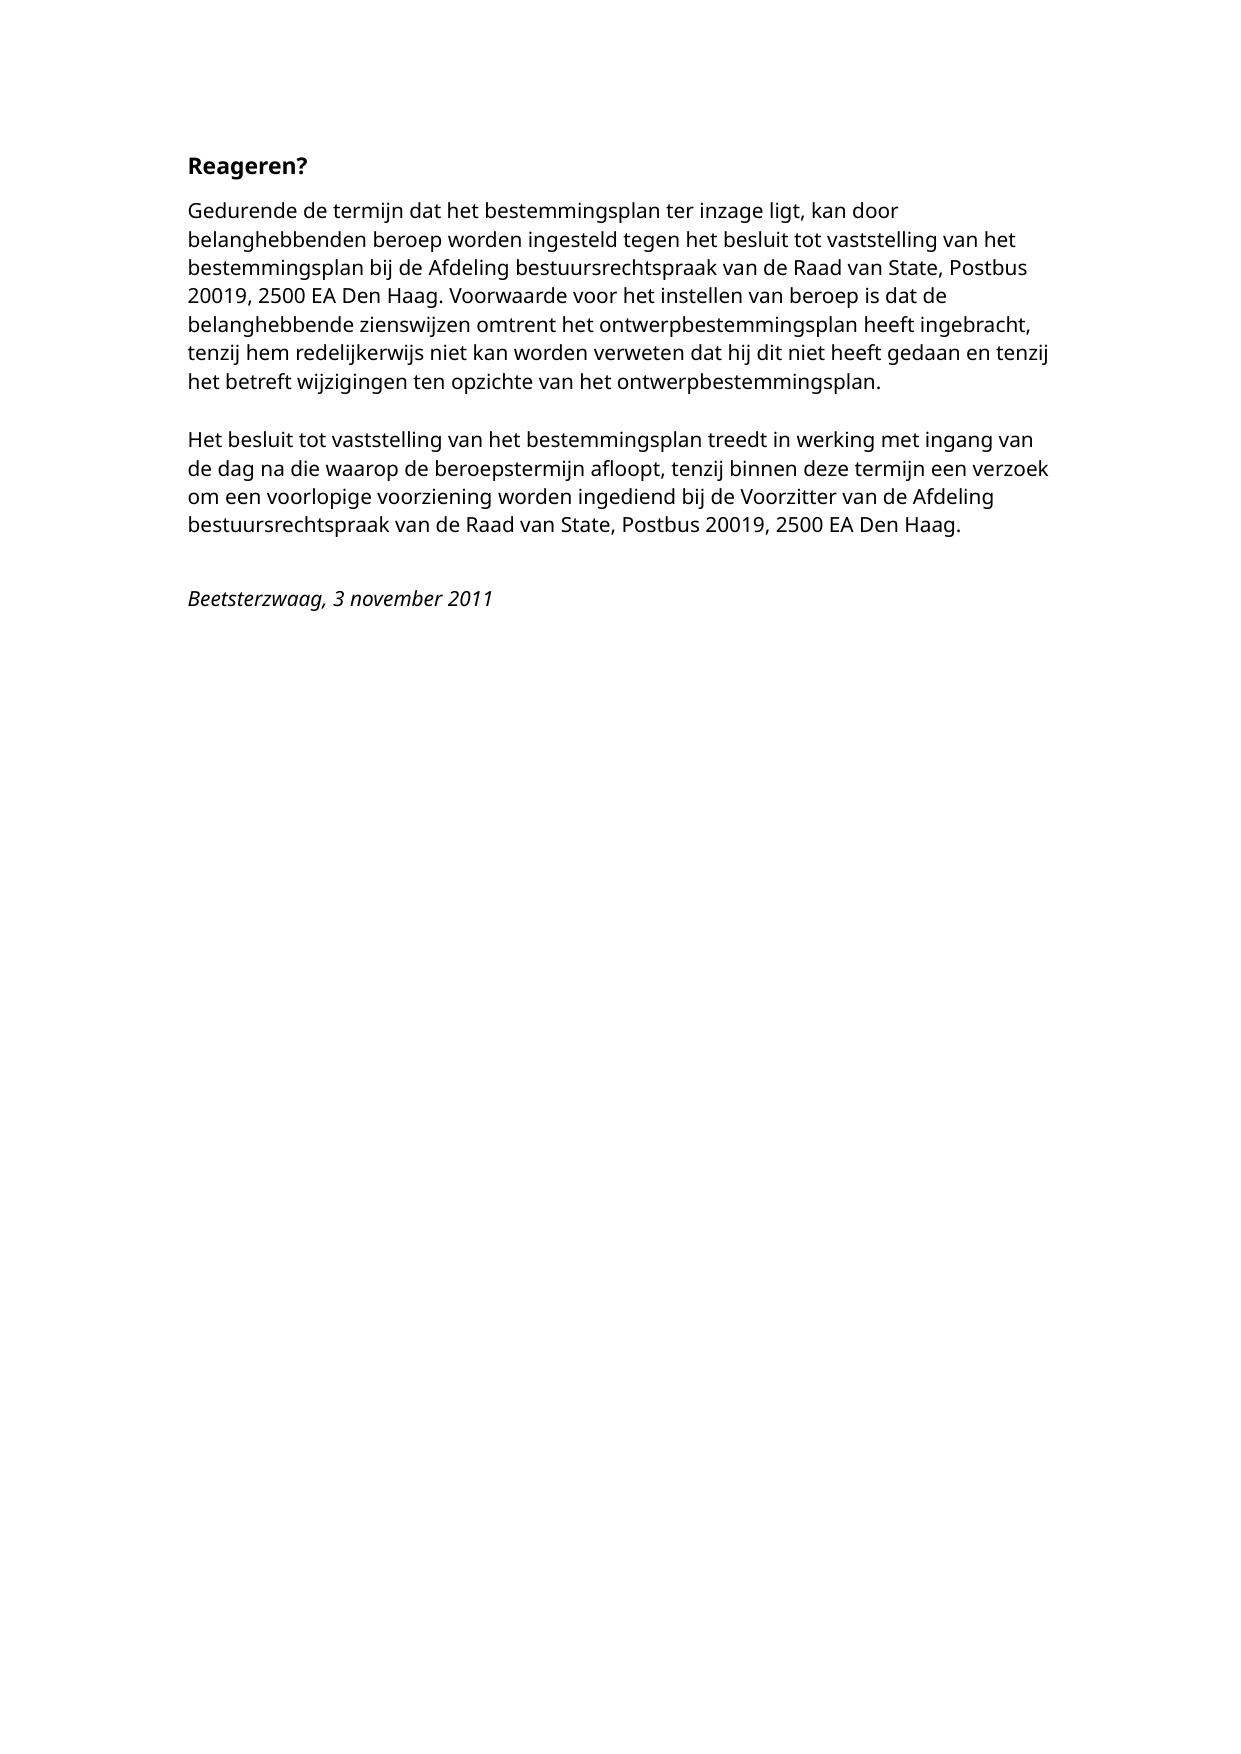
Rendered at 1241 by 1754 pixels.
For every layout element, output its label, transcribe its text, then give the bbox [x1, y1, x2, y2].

text Beetsterzwaag, 3 november 2011 [187, 584, 1053, 612]
text Het besluit tot vaststelling van het bestemmingsplan treedt in werking met ingang van de dag na die waarop de beroepstermijn afloopt, tenzij binnen deze termijn een verzoek om een voorlopige voorziening worden ingediend bij de Voorzitter van de Afdeling bestuursrechtspraak van de Raad van State, Postbus 20019, 2500 EA Den Haag. [187, 425, 1053, 539]
text Gedurende de termijn dat het bestemmingsplan ter inzage ligt, kan door belanghebbenden beroep worden ingesteld tegen het besluit tot vaststelling van het bestemmingsplan bij de Afdeling bestuursrechtspraak van de Raad van State, Postbus 20019, 2500 EA Den Haag. Voorwaarde voor het instellen van beroep is dat de belanghebbende zienswijzen omtrent het ontwerpbestemmingsplan heeft ingebracht, tenzij hem redelijkerwijs niet kan worden verweten dat hij dit niet heeft gedaan en tenzij het betreft wijzigingen ten opzichte van het ontwerpbestemmingsplan. [187, 196, 1053, 395]
subtitle Reageren? [187, 150, 1053, 181]
